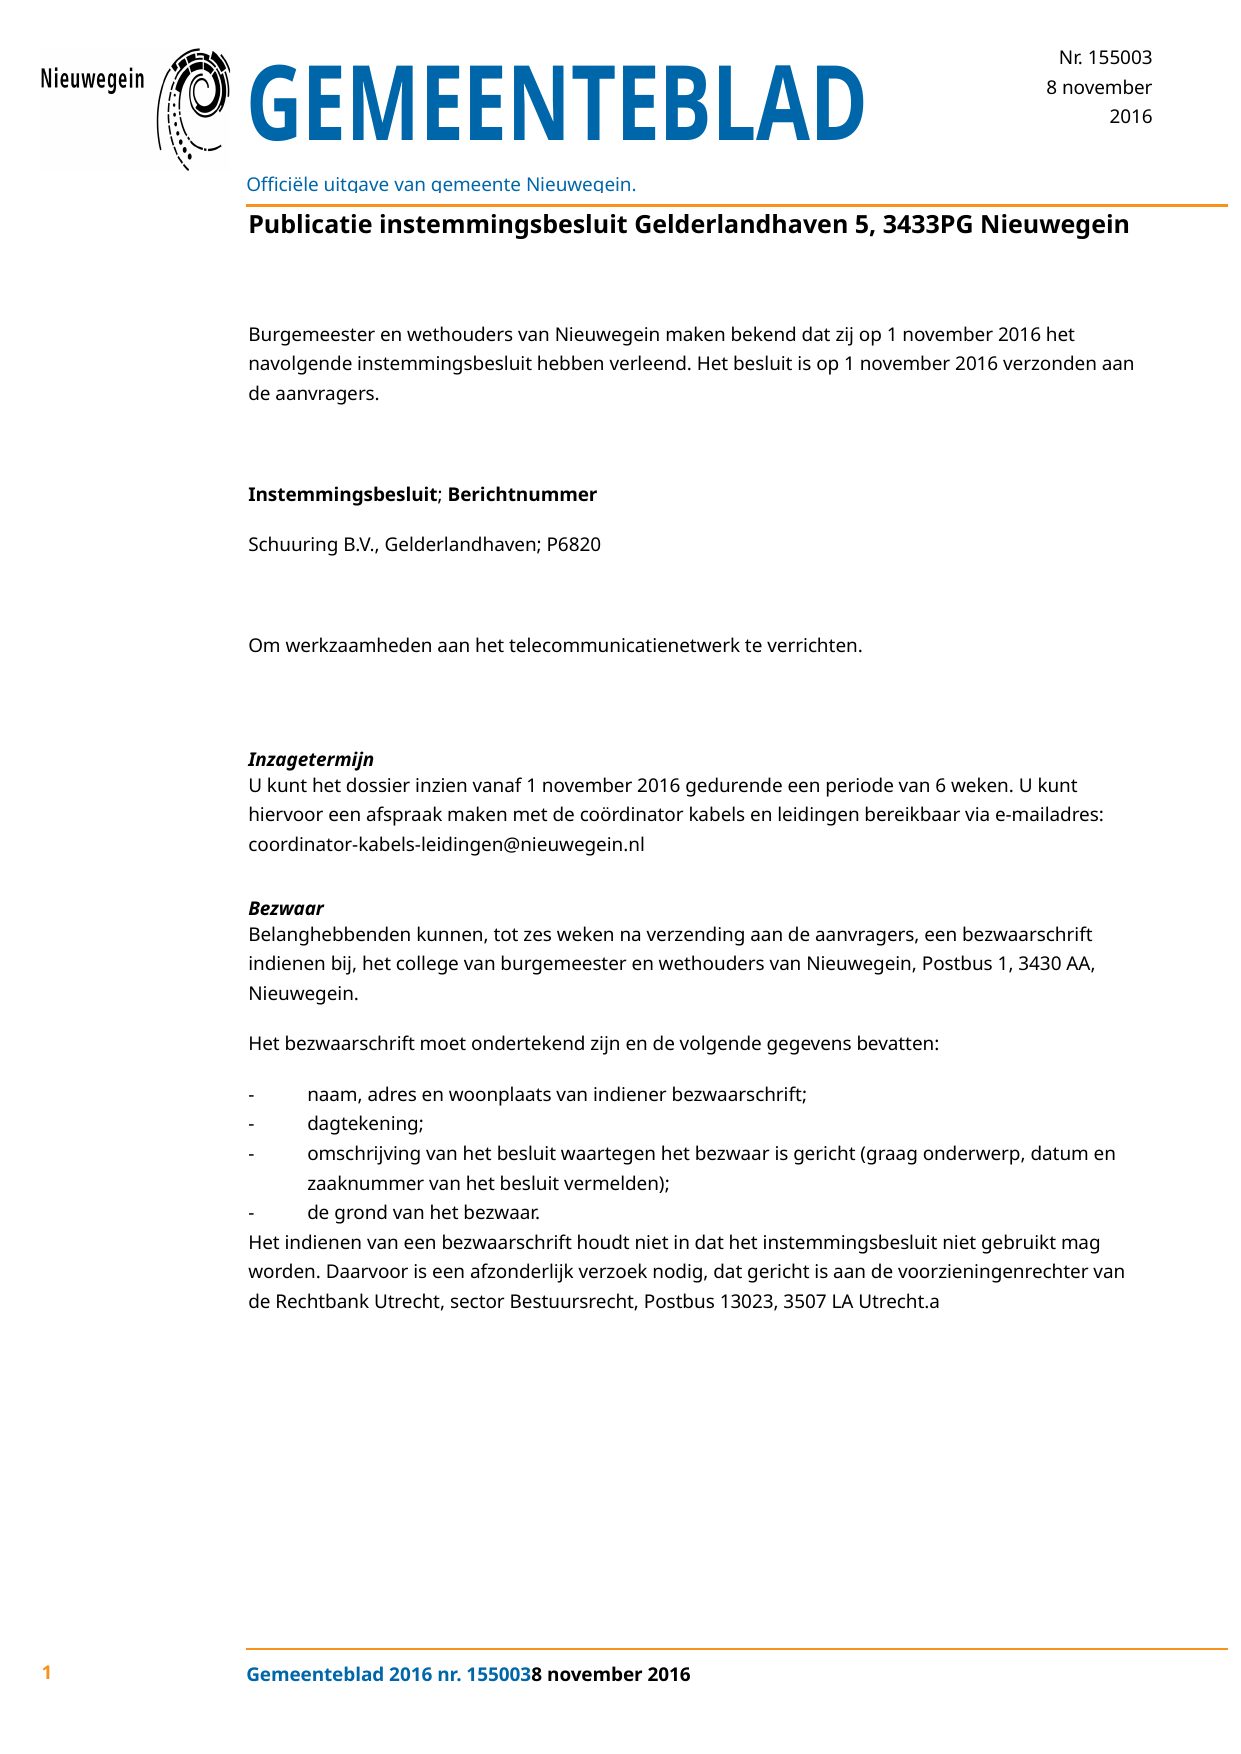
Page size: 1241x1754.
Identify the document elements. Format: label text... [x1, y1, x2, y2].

text Het bezwaarschrift moet ondertekend zijn en de volgende gegevens bevatten: [248, 1031, 1152, 1056]
text Het indienen van een bezwaarschrift houdt niet in dat het instemmingsbesluit niet gebruikt mag worden. Daarvoor is een afzonderlijk verzoek nodig, dat gericht is aan de voorzieningenrechter van de Rechtbank Utrecht, sector Bestuursrecht, Postbus 13023, 3507 LA Utrecht.a [248, 1229, 1152, 1314]
text Bezwaar [248, 895, 1152, 921]
text Instemmingsbesluit; Berichtnummer [248, 481, 1152, 506]
text U kunt het dossier inzien vanaf 1 november 2016 gedurende een periode van 6 weken. U kunt hiervoor een afspraak maken met de coördinator kabels en leidingen bereikbaar via e-mailadres: coordinator-kabels-leidingen@nieuwegein.nl [248, 772, 1152, 857]
list omschrijving van het besluit waartegen het bezwaar is gericht (graag onderwerp, datum en zaaknummer van het besluit vermelden); [248, 1140, 1152, 1195]
picture [41, 47, 231, 172]
text Inzagetermijn [248, 746, 1152, 772]
text Burgemeester en wethouders van Nieuwegein maken bekend dat zij op 1 november 2016 het navolgende instemmingsbesluit hebben verleend. Het besluit is op 1 november 2016 verzonden aan de aanvragers. [248, 321, 1152, 406]
list dagtekening; [248, 1111, 1152, 1136]
text Publicatie instemmingsbesluit Gelderlandhaven 5, 3433PG Nieuwegein [248, 207, 1152, 241]
list de grond van het bezwaar. [248, 1199, 1152, 1225]
list naam, adres en woonplaats van indiener bezwaarschrift; [248, 1081, 1152, 1107]
text Om werkzaamheden aan het telecommunicatienetwerk te verrichten. [248, 632, 1152, 658]
text Schuuring B.V., Gelderlandhaven; P6820 [248, 531, 1152, 557]
text Belanghebbenden kunnen, tot zes weken na verzending aan de aanvragers, een bezwaarschrift indienen bij, het college van burgemeester en wethouders van Nieuwegein, Postbus 1, 3430 AA, Nieuwegein. [248, 921, 1152, 1006]
